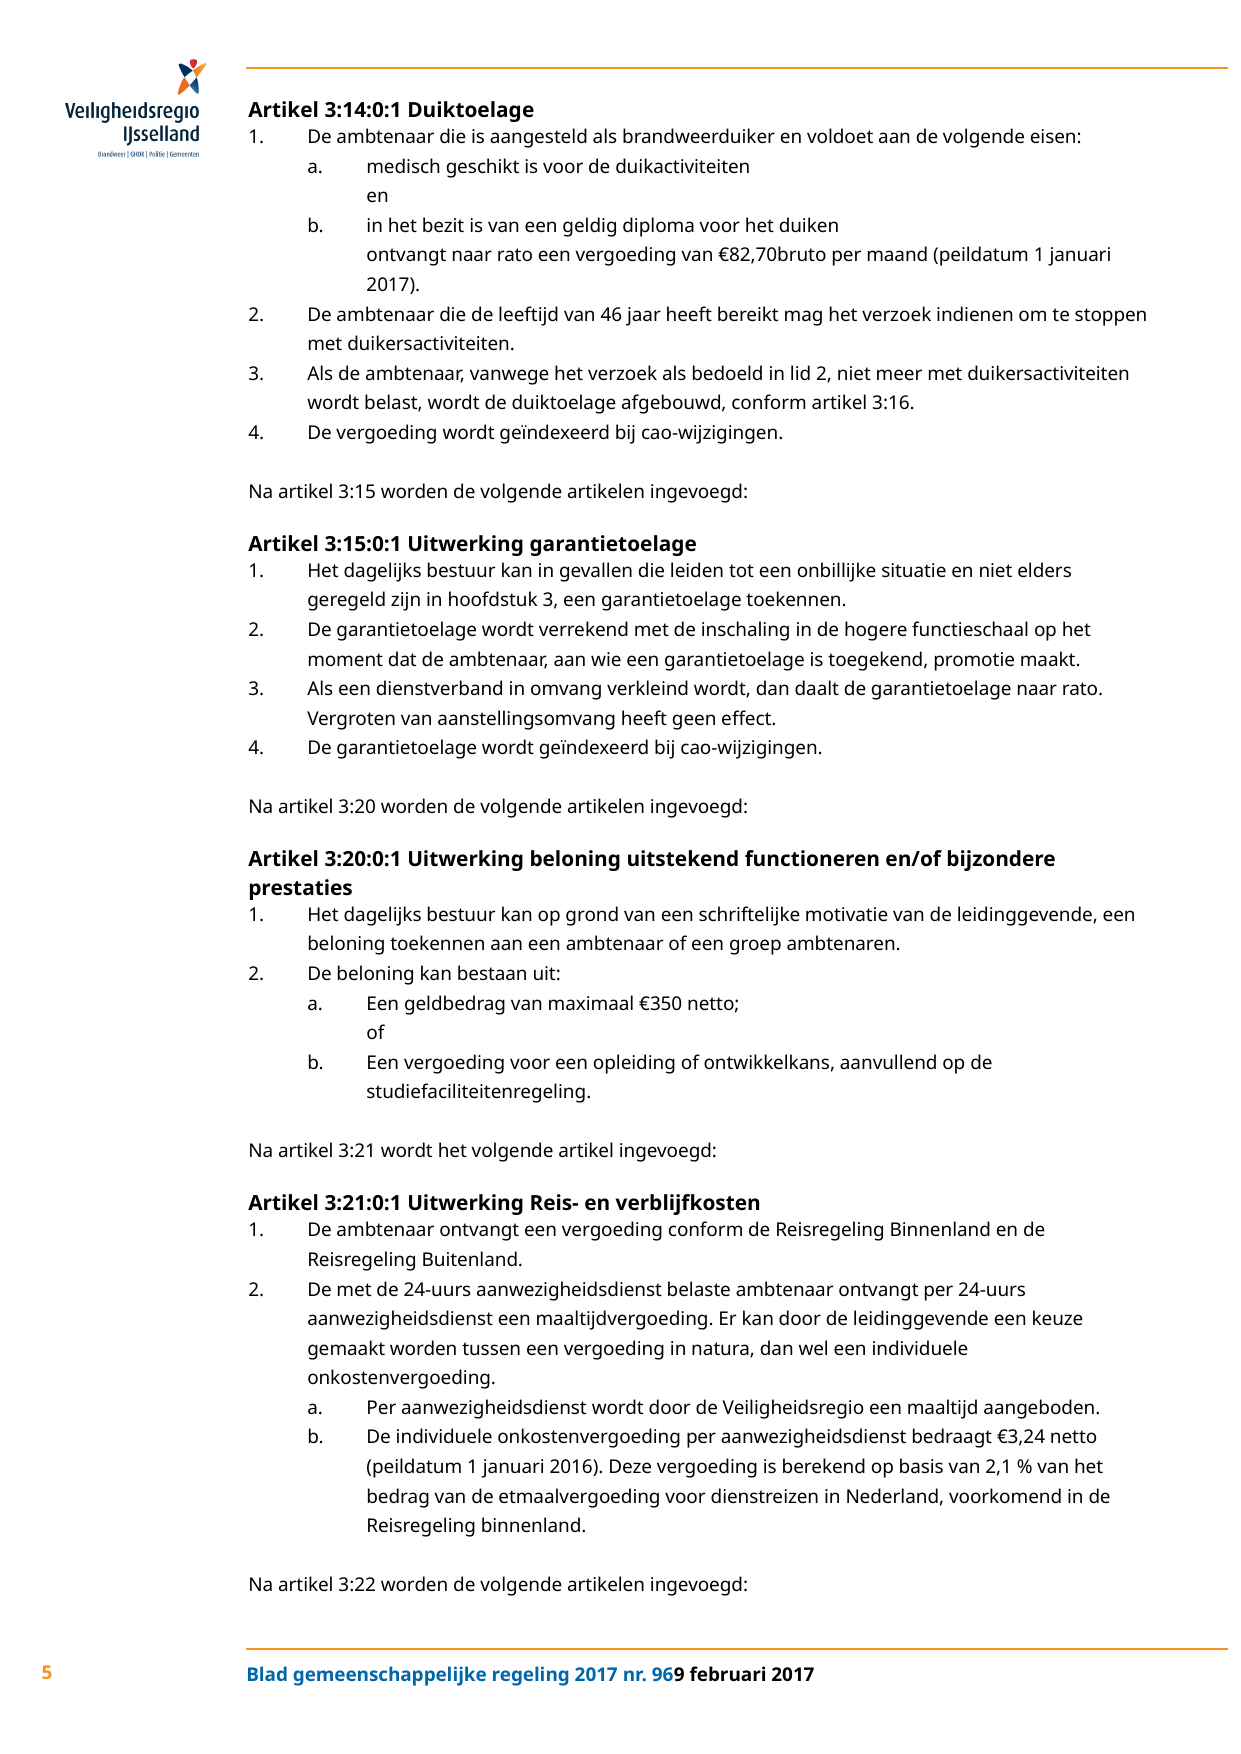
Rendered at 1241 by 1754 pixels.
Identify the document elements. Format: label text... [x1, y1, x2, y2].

text Artikel 3:14:0:1 Duiktoelage [248, 95, 1152, 123]
text Na artikel 3:21 wordt het volgende artikel ingevoegd: [248, 1138, 1152, 1163]
list medisch geschikt is voor de duikactiviteiten [307, 153, 1152, 178]
list Een geldbedrag van maximaal €350 netto; [307, 990, 1152, 1016]
list De ambtenaar ontvangt een vergoeding conform de Reisregeling Binnenland en de Reisregeling Buitenland. [248, 1217, 1152, 1272]
list De garantietoelage wordt verrekend met de inschaling in de hogere functieschaal op het moment dat de ambtenaar, aan wie een garantietoelage is toegekend, promotie maakt. [248, 616, 1152, 672]
list of [307, 1019, 1152, 1045]
list De vergoeding wordt geïndexeerd bij cao-wijzigingen. [248, 419, 1152, 445]
picture [41, 47, 231, 172]
list De ambtenaar die is aangesteld als brandweerduiker en voldoet aan de volgende eisen: [248, 123, 1152, 149]
text Artikel 3:21:0:1 Uitwerking Reis- en verblijfkosten [248, 1188, 1152, 1217]
list en [307, 182, 1152, 208]
list Een vergoeding voor een opleiding of ontwikkelkans, aanvullend op de studiefaciliteitenregeling. [307, 1049, 1152, 1104]
list in het bezit is van een geldig diploma voor het duiken [307, 212, 1152, 238]
list De individuele onkostenvergoeding per aanwezigheidsdienst bedraagt €3,24 netto (peildatum 1 januari 2016). Deze vergoeding is berekend op basis van 2,1 % van het bedrag van de etmaalvergoeding voor dienstreizen in Nederland, voorkomend in de Reisregeling binnenland. [307, 1424, 1152, 1538]
list Het dagelijks bestuur kan in gevallen die leiden tot een onbillijke situatie en niet elders geregeld zijn in hoofdstuk 3, een garantietoelage toekennen. [248, 557, 1152, 612]
list Per aanwezigheidsdienst wordt door de Veiligheidsregio een maaltijd aangeboden. [307, 1394, 1152, 1420]
text Na artikel 3:22 worden de volgende artikelen ingevoegd: [248, 1572, 1152, 1597]
text Artikel 3:15:0:1 Uitwerking garantietoelage [248, 529, 1152, 557]
list De beloning kan bestaan uit: [248, 960, 1152, 986]
text Na artikel 3:15 worden de volgende artikelen ingevoegd: [248, 478, 1152, 504]
text Artikel 3:20:0:1 Uitwerking beloning uitstekend functioneren en/of bijzondere prestaties [248, 844, 1152, 901]
list De garantietoelage wordt geïndexeerd bij cao-wijzigingen. [248, 734, 1152, 760]
list ontvangt naar rato een vergoeding van €82,70bruto per maand (peildatum 1 januari 2017). [307, 242, 1152, 297]
list Als een dienstverband in omvang verkleind wordt, dan daalt de garantietoelage naar rato. Vergroten van aanstellingsomvang heeft geen effect. [248, 675, 1152, 731]
list De ambtenaar die de leeftijd van 46 jaar heeft bereikt mag het verzoek indienen om te stoppen met duikersactiviteiten. [248, 301, 1152, 356]
list Het dagelijks bestuur kan op grond van een schriftelijke motivatie van de leidinggevende, een beloning toekennen aan een ambtenaar of een groep ambtenaren. [248, 901, 1152, 956]
list De met de 24-uurs aanwezigheidsdienst belaste ambtenaar ontvangt per 24-uurs aanwezigheidsdienst een maaltijdvergoeding. Er kan door de leidinggevende een keuze gemaakt worden tussen een vergoeding in natura, dan wel een individuele onkostenvergoeding. [248, 1276, 1152, 1390]
list Als de ambtenaar, vanwege het verzoek als bedoeld in lid 2, niet meer met duikersactiviteiten wordt belast, wordt de duiktoelage afgebouwd, conform artikel 3:16. [248, 360, 1152, 415]
text Na artikel 3:20 worden de volgende artikelen ingevoegd: [248, 794, 1152, 819]
